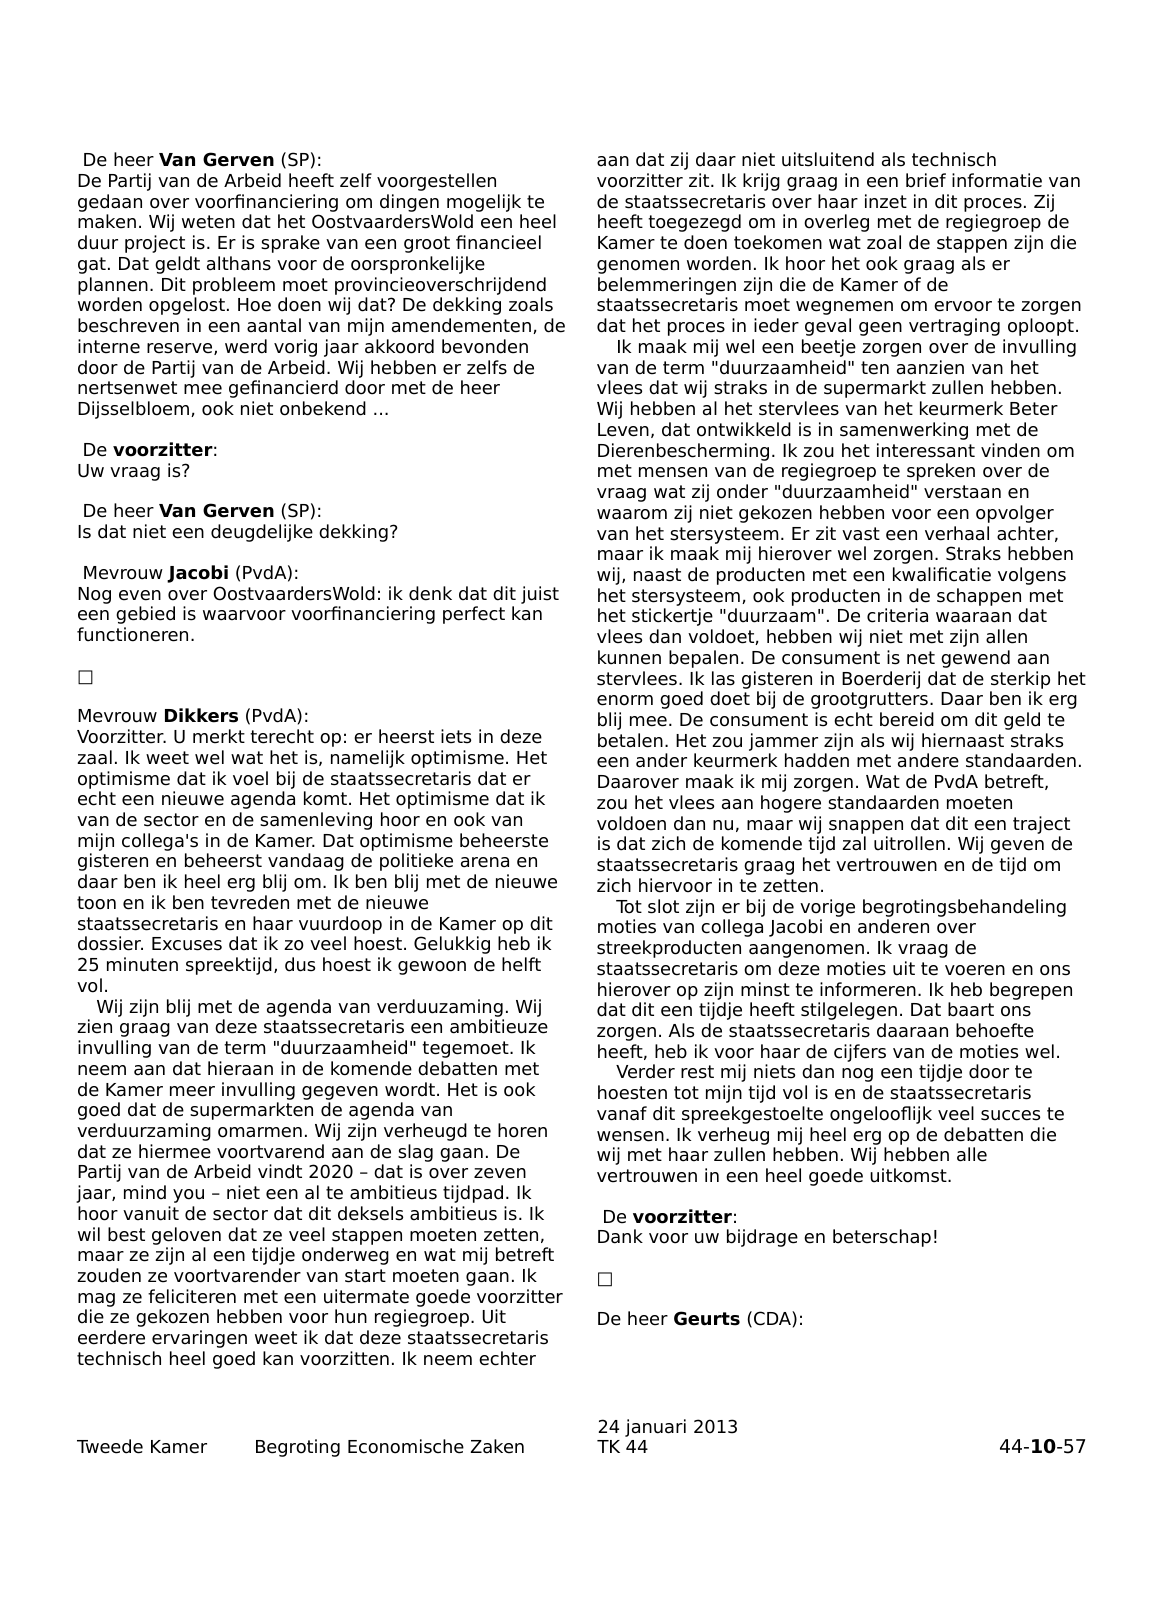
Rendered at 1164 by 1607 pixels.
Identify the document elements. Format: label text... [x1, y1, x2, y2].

text Is dat niet een deugdelijke dekking? [77, 522, 567, 543]
text Tot slot zijn er bij de vorige begrotingsbehandeling moties van collega Jacobi en anderen over streekproducten aangenomen. Ik vraag de staatssecretaris om deze moties uit te voeren en ons hierover op zijn minst te informeren. Ik heb begrepen dat dit een tijdje heeft stilgelegen. Dat baart ons zorgen. Als de staatssecretaris daaraan behoefte heeft, heb ik voor haar de cijfers van de moties wel. [596, 896, 1087, 1062]
text Uw vraag is? [77, 460, 567, 481]
text De Partij van de Arbeid heeft zelf voorgestellen gedaan over voorfinanciering om dingen mogelijk te maken. Wij weten dat het OostvaardersWold een heel duur project is. Er is sprake van een groot financieel gat. Dat geldt althans voor de oorspronkelijke plannen. Dit probleem moet provincieoverschrijdend worden opgelost. Hoe doen wij dat? De dekking zoals beschreven in een aantal van mijn amendementen, de interne reserve, werd vorig jaar akkoord bevonden door de Partij van de Arbeid. Wij hebben er zelfs de nertsenwet mee gefinancierd door met de heer Dijsselbloem, ook niet onbekend ... [77, 171, 567, 420]
text Wij zijn blij met de agenda van verduuzaming. Wij zien graag van deze staatssecretaris een ambitieuze invulling van de term "duurzaamheid" tegemoet. Ik neem aan dat hieraan in de komende debatten met de Kamer meer invulling gegeven wordt. Het is ook goed dat de supermarkten de agenda van verduurzaming omarmen. Wij zijn verheugd te horen dat ze hiermee voortvarend aan de slag gaan. De Partij van de Arbeid vindt 2020 – dat is over zeven jaar, mind you – niet een al te ambitieus tijdpad. Ik hoor vanuit de sector dat dit deksels ambitieus is. Ik wil best geloven dat ze veel stappen moeten zetten, maar ze zijn al een tijdje onderweg en wat mij betreft zouden ze voortvarender van start moeten gaan. Ik mag ze feliciteren met een uitermate goede voorzitter die ze gekozen hebben voor hun regiegroep. Uit eerdere ervaringen weet ik dat deze staatssecretaris technisch heel goed kan voorzitten. Ik neem echter [77, 996, 567, 1369]
text Ik maak mij wel een beetje zorgen over de invulling van de term "duurzaamheid" ten aanzien van het vlees dat wij straks in de supermarkt zullen hebben. Wij hebben al het stervlees van het keurmerk Beter Leven, dat ontwikkeld is in samenwerking met de Dierenbescherming. Ik zou het interessant vinden om met mensen van de regiegroep te spreken over de vraag wat zij onder "duurzaamheid" verstaan en waarom zij niet gekozen hebben voor een opvolger van het stersysteem. Er zit vast een verhaal achter, maar ik maak mij hierover wel zorgen. Straks hebben wij, naast de producten met een kwalificatie volgens het stersysteem, ook producten in de schappen met het stickertje "duurzaam". De criteria waaraan dat vlees dan voldoet, hebben wij niet met zijn allen kunnen bepalen. De consument is net gewend aan stervlees. Ik las gisteren in Boerderij dat de sterkip het enorm goed doet bij de grootgrutters. Daar ben ik erg blij mee. De consument is echt bereid om dit geld te betalen. Het zou jammer zijn als wij hiernaast straks een ander keurmerk hadden met andere standaarden. Daarover maak ik mij zorgen. Wat de PvdA betreft, zou het vlees aan hogere standaarden moeten voldoen dan nu, maar wij snappen dat dit een traject is dat zich de komende tijd zal uitrollen. Wij geven de staatssecretaris graag het vertrouwen en de tijd om zich hiervoor in te zetten. [596, 337, 1087, 896]
text De heer Van Gerven (SP): [77, 150, 567, 171]
text Voorzitter. U merkt terecht op: er heerst iets in deze zaal. Ik weet wel wat het is, namelijk optimisme. Het optimisme dat ik voel bij de staatssecretaris dat er echt een nieuwe agenda komt. Het optimisme dat ik van de sector en de samenleving hoor en ook van mijn collega's in de Kamer. Dat optimisme beheerste gisteren en beheerst vandaag de politieke arena en daar ben ik heel erg blij om. Ik ben blij met de nieuwe toon en ik ben tevreden met de nieuwe staatssecretaris en haar vuurdoop in de Kamer op dit dossier. Excuses dat ik zo veel hoest. Gelukkig heb ik 25 minuten spreektijd, dus hoest ik gewoon de helft vol. [77, 727, 567, 996]
text Nog even over OostvaardersWold: ik denk dat dit juist een gebied is waarvoor voorfinanciering perfect kan functioneren. [77, 583, 567, 646]
text De voorzitter: [596, 1207, 1087, 1227]
text De heer Geurts (CDA): [596, 1309, 1087, 1329]
text De voorzitter: [77, 440, 567, 460]
text Dank voor uw bijdrage en beterschap! [596, 1227, 1087, 1248]
text □ [596, 1268, 1087, 1289]
text Mevrouw Jacobi (PvdA): [77, 563, 567, 583]
text De heer Van Gerven (SP): [77, 501, 567, 522]
text □ [77, 666, 567, 686]
text aan dat zij daar niet uitsluitend als technisch voorzitter zit. Ik krijg graag in een brief informatie van de staatssecretaris over haar inzet in dit proces. Zij heeft toegezegd om in overleg met de regiegroep de Kamer te doen toekomen wat zoal de stappen zijn die genomen worden. Ik hoor het ook graag als er belemmeringen zijn die de Kamer of de staatssecretaris moet wegnemen om ervoor te zorgen dat het proces in ieder geval geen vertraging oploopt. [596, 150, 1087, 337]
text Mevrouw Dikkers (PvdA): [77, 706, 567, 727]
text Verder rest mij niets dan nog een tijdje door te hoesten tot mijn tijd vol is en de staatssecretaris vanaf dit spreekgestoelte ongelooflijk veel succes te wensen. Ik verheug mij heel erg op de debatten die wij met haar zullen hebben. Wij hebben alle vertrouwen in een heel goede uitkomst. [596, 1062, 1087, 1187]
